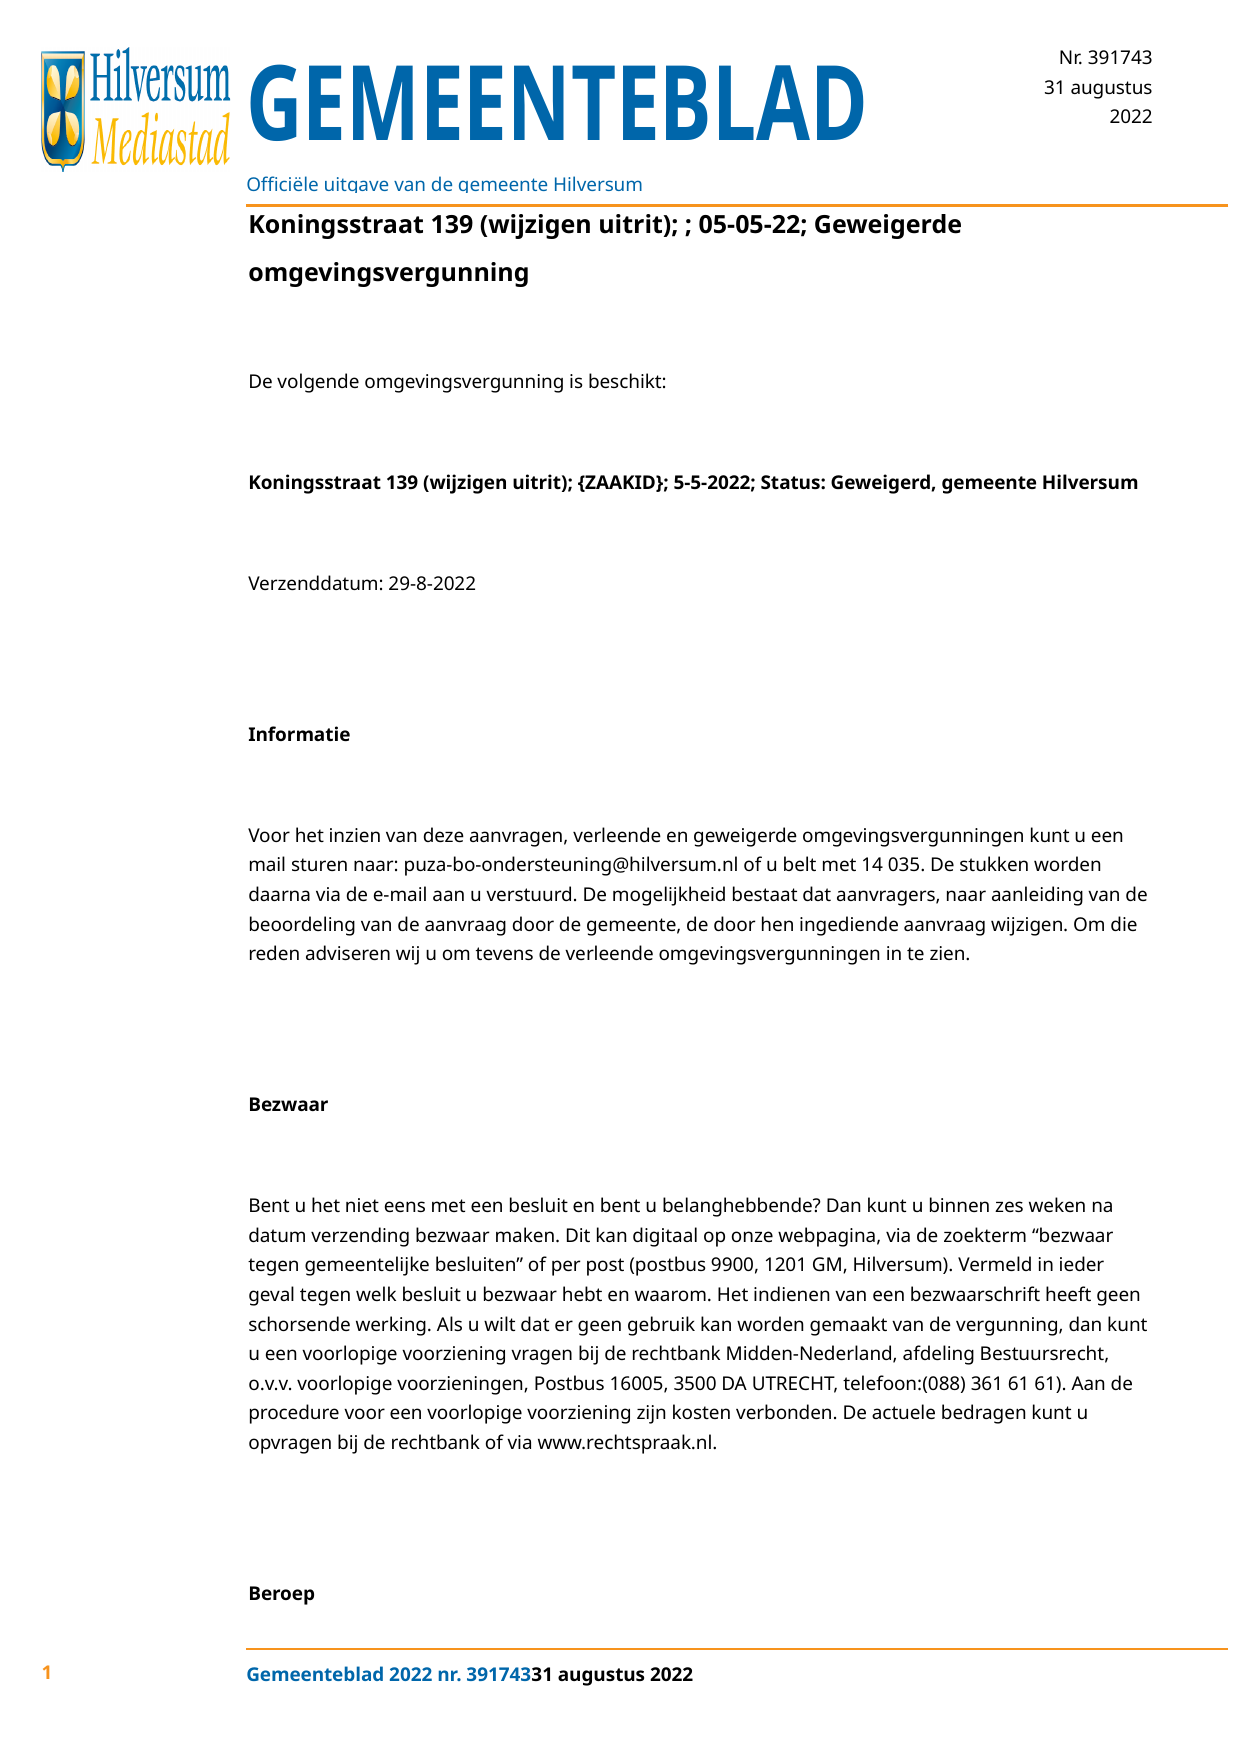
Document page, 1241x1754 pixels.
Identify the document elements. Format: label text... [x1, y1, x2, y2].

text Koningsstraat 139 (wijzigen uitrit); ; 05-05-22; Geweigerde omgevingsvergunning [248, 207, 1152, 288]
text Bezwaar [248, 1092, 1152, 1117]
text Voor het inzien van deze aanvragen, verleende en geweigerde omgevingsvergunningen kunt u een mail sturen naar: puza-bo-ondersteuning@hilversum.nl of u belt met 14 035. De stukken worden daarna via de e-mail aan u verstuurd. De mogelijkheid bestaat dat aanvragers, naar aanleiding van de beoordeling van de aanvraag door de gemeente, de door hen ingediende aanvraag wijzigen. Om die reden adviseren wij u om tevens de verleende omgevingsvergunningen in te zien. [248, 822, 1152, 966]
picture [41, 47, 231, 172]
text Bent u het niet eens met een besluit en bent u belanghebbende? Dan kunt u binnen zes weken na datum verzending bezwaar maken. Dit kan digitaal op onze webpagina, via de zoekterm “bezwaar tegen gemeentelijke besluiten” of per post (postbus 9900, 1201 GM, Hilversum). Vermeld in ieder geval tegen welk besluit u bezwaar hebt en waarom. Het indienen van een bezwaarschrift heeft geen schorsende werking. Als u wilt dat er geen gebruik kan worden gemaakt van de vergunning, dan kunt u een voorlopige voorziening vragen bij de rechtbank Midden-Nederland, afdeling Bestuursrecht, o.v.v. voorlopige voorzieningen, Postbus 16005, 3500 DA UTRECHT, telefoon:(088) 361 61 61). Aan de procedure voor een voorlopige voorziening zijn kosten verbonden. De actuele bedragen kunt u opvragen bij de rechtbank of via www.rechtspraak.nl. [248, 1192, 1152, 1455]
text Koningsstraat 139 (wijzigen uitrit); {ZAAKID}; 5-5-2022; Status: Geweigerd, gemeente Hilversum [248, 469, 1152, 495]
text Verzenddatum: 29-8-2022 [248, 570, 1152, 596]
text De volgende omgevingsvergunning is beschikt: [248, 368, 1152, 394]
text Informatie [248, 721, 1152, 747]
text Beroep [248, 1580, 1152, 1606]
